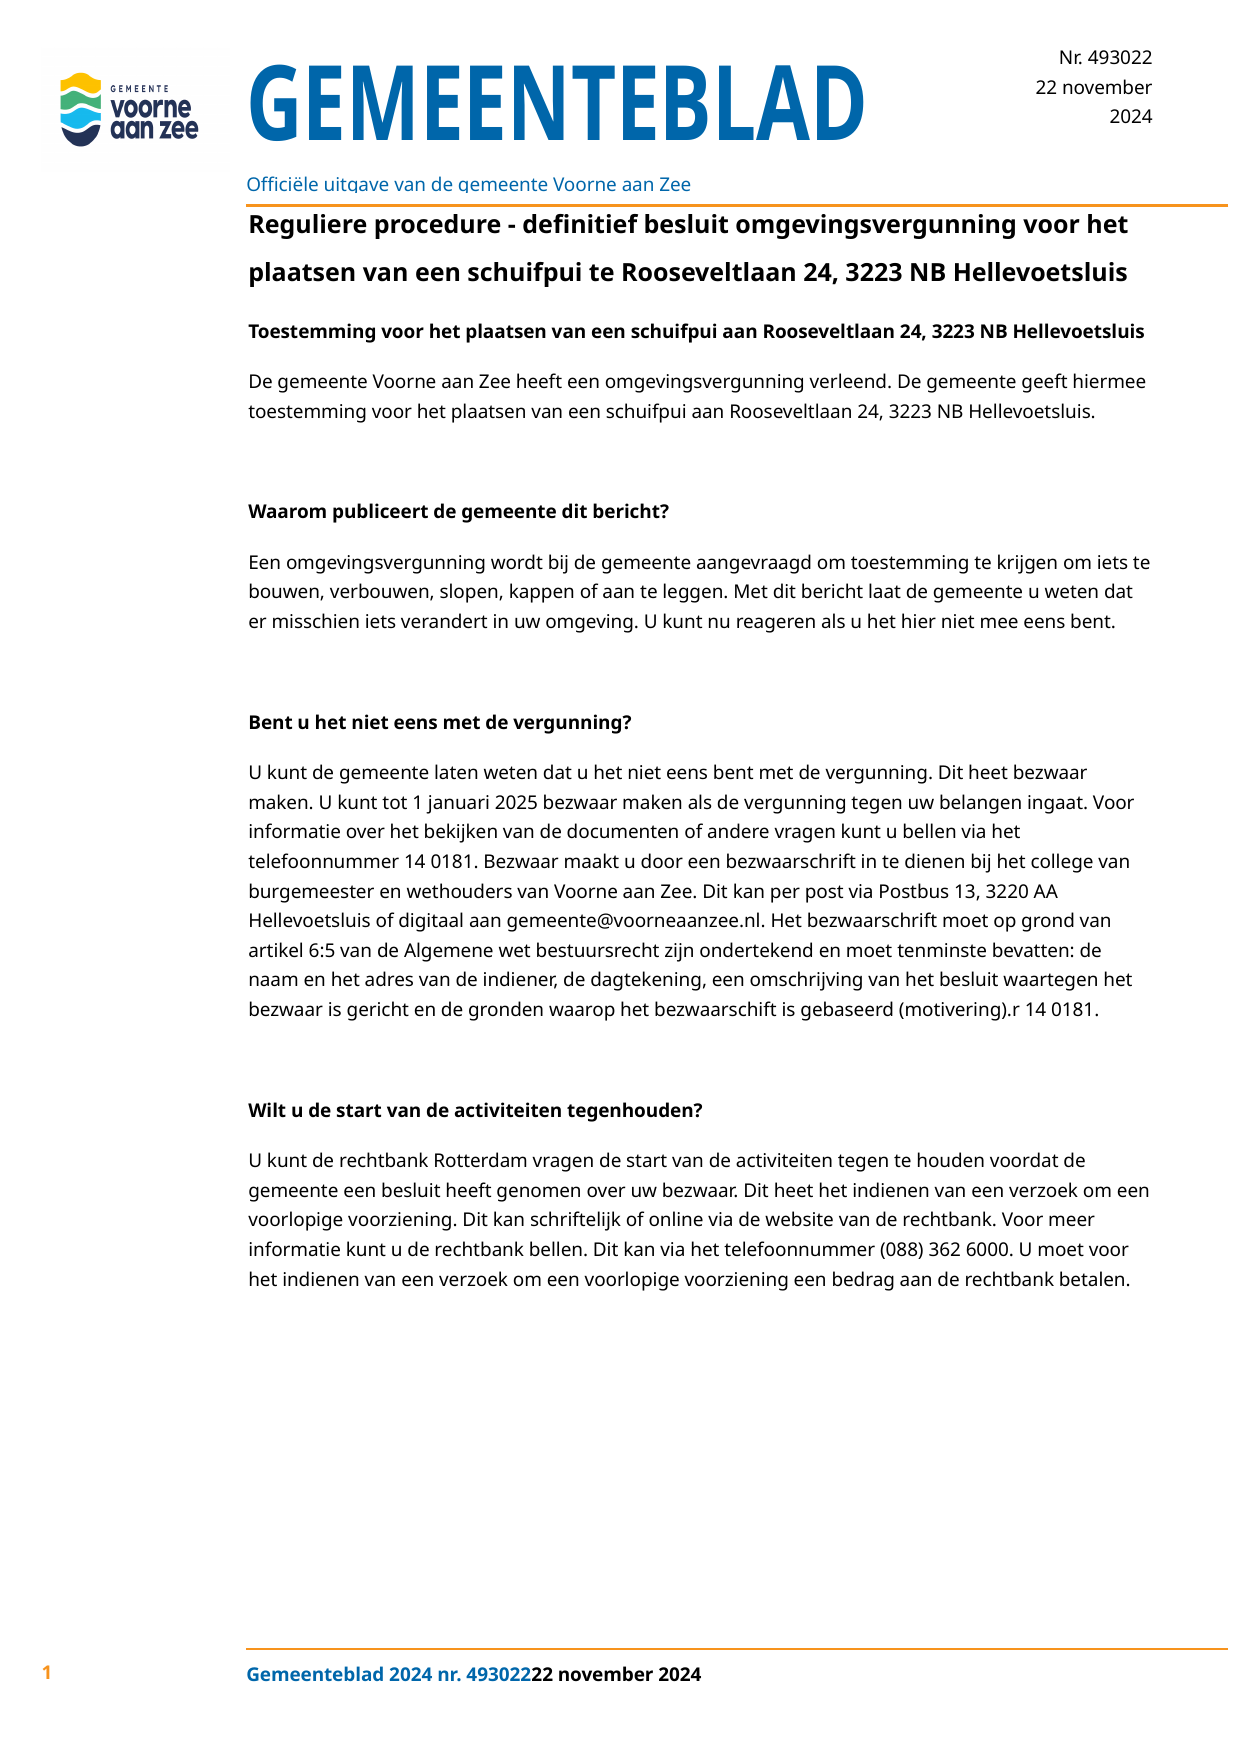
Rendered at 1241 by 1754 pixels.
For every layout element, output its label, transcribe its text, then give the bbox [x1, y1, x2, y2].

text Reguliere procedure - definitief besluit omgevingsvergunning voor het plaatsen van een schuifpui te Rooseveltlaan 24, 3223 NB Hellevoetsluis [248, 207, 1152, 288]
text Toestemming voor het plaatsen van een schuifpui aan Rooseveltlaan 24, 3223 NB Hellevoetsluis [248, 318, 1152, 344]
text U kunt de gemeente laten weten dat u het niet eens bent met de vergunning. Dit heet bezwaar maken. U kunt tot 1 januari 2025 bezwaar maken als de vergunning tegen uw belangen ingaat. Voor informatie over het bekijken van de documenten of andere vragen kunt u bellen via het telefoonnummer 14 0181. Bezwaar maakt u door een bezwaarschrift in te dienen bij het college van burgemeester en wethouders van Voorne aan Zee. Dit kan per post via Postbus 13, 3220 AA Hellevoetsluis of digitaal aan gemeente@voorneaanzee.nl. Het bezwaarschrift moet op grond van artikel 6:5 van de Algemene wet bestuursrecht zijn ondertekend en moet tenminste bevatten: de naam en het adres van de indiener, de dagtekening, een omschrijving van het besluit waartegen het bezwaar is gericht en de gronden waarop het bezwaarschift is gebaseerd (motivering).r 14 0181. [248, 759, 1152, 1022]
text De gemeente Voorne aan Zee heeft een omgevingsvergunning verleend. De gemeente geeft hiermee toestemming voor het plaatsen van een schuifpui aan Rooseveltlaan 24, 3223 NB Hellevoetsluis. [248, 368, 1152, 424]
text U kunt de rechtbank Rotterdam vragen de start van de activiteiten tegen te houden voordat de gemeente een besluit heeft genomen over uw bezwaar. Dit heet het indienen van een verzoek om een voorlopige voorziening. Dit kan schriftelijk of online via de website van de rechtbank. Voor meer informatie kunt u de rechtbank bellen. Dit kan via het telefoonnummer (088) 362 6000. U moet voor het indienen van een verzoek om een voorlopige voorziening een bedrag aan de rechtbank betalen. [248, 1147, 1152, 1292]
text Wilt u de start van de activiteiten tegenhouden? [248, 1097, 1152, 1123]
text Bent u het niet eens met de vergunning? [248, 709, 1152, 735]
picture [41, 47, 231, 172]
text Een omgevingsvergunning wordt bij de gemeente aangevraagd om toestemming te krijgen om iets te bouwen, verbouwen, slopen, kappen of aan te leggen. Met dit bericht laat de gemeente u weten dat er misschien iets verandert in uw omgeving. U kunt nu reageren als u het hier niet mee eens bent. [248, 549, 1152, 634]
text Waarom publiceert de gemeente dit bericht? [248, 499, 1152, 524]
